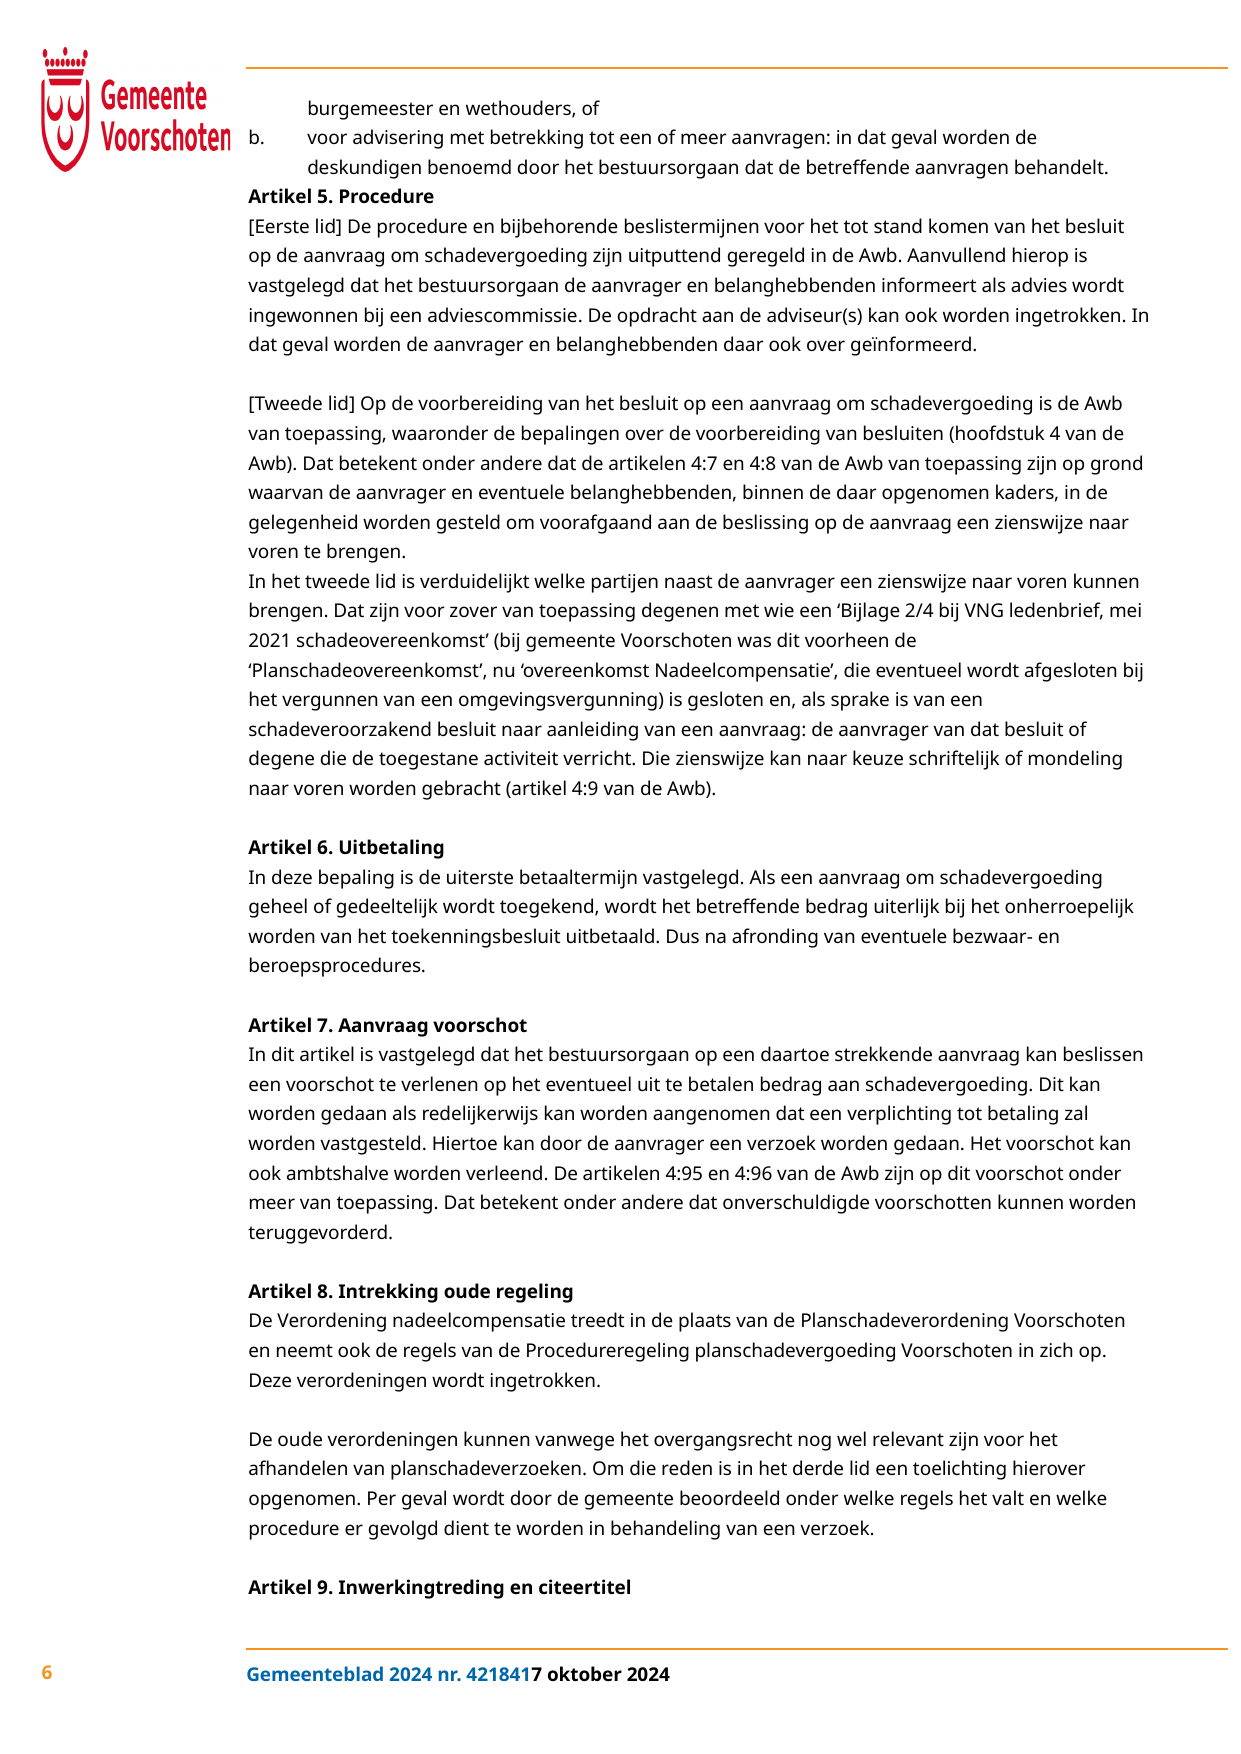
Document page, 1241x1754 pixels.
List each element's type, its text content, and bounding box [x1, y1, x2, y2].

picture [41, 47, 231, 172]
text [Eerste lid] De procedure en bijbehorende beslistermijnen voor het tot stand komen van het besluit op de aanvraag om schadevergoeding zijn uitputtend geregeld in de Awb. Aanvullend hierop is vastgelegd dat het bestuursorgaan de aanvrager en belanghebbenden informeert als advies wordt ingewonnen bij een adviescommissie. De opdracht aan de adviseur(s) kan ook worden ingetrokken. In dat geval worden de aanvrager en belanghebbenden daar ook over geïnformeerd. [248, 213, 1152, 357]
text Artikel 5. Procedure [248, 183, 1152, 209]
text Artikel 9. Inwerkingtreding en citeertitel [248, 1574, 1152, 1600]
text In deze bepaling is de uiterste betaaltermijn vastgelegd. Als een aanvraag om schadevergoeding geheel of gedeeltelijk wordt toegekend, wordt het betreffende bedrag uiterlijk bij het onherroepelijk worden van het toekenningsbesluit uitbetaald. Dus na afronding van eventuele bezwaar- en beroepsprocedures. [248, 864, 1152, 978]
text Artikel 6. Uitbetaling [248, 834, 1152, 860]
text Artikel 7. Aanvraag voorschot [248, 1012, 1152, 1038]
text Artikel 8. Intrekking oude regeling [248, 1278, 1152, 1304]
text De oude verordeningen kunnen vanwege het overgangsrecht nog wel relevant zijn voor het afhandelen van planschadeverzoeken. Om die reden is in het derde lid een toelichting hierover opgenomen. Per geval wordt door de gemeente beoordeeld onder welke regels het valt en welke procedure er gevolgd dient te worden in behandeling van een verzoek. [248, 1426, 1152, 1541]
text In dit artikel is vastgelegd dat het bestuursorgaan op een daartoe strekkende aanvraag kan beslissen een voorschot te verlenen op het eventueel uit te betalen bedrag aan schadevergoeding. Dit kan worden gedaan als redelijkerwijs kan worden aangenomen dat een verplichting tot betaling zal worden vastgesteld. Hiertoe kan door de aanvrager een verzoek worden gedaan. Het voorschot kan ook ambtshalve worden verleend. De artikelen 4:95 en 4:96 van de Awb zijn op dit voorschot onder meer van toepassing. Dat betekent onder andere dat onverschuldigde voorschotten kunnen worden teruggevorderd. [248, 1041, 1152, 1245]
text [Tweede lid] Op de voorbereiding van het besluit op een aanvraag om schadevergoeding is de Awb van toepassing, waaronder de bepalingen over de voorbereiding van besluiten (hoofdstuk 4 van de Awb). Dat betekent onder andere dat de artikelen 4:7 en 4:8 van de Awb van toepassing zijn op grond waarvan de aanvrager en eventuele belanghebbenden, binnen de daar opgenomen kaders, in de gelegenheid worden gesteld om voorafgaand aan de beslissing op de aanvraag een zienswijze naar voren te brengen. [248, 391, 1152, 564]
list voor advisering met betrekking tot een of meer aanvragen: in dat geval worden de deskundigen benoemd door het bestuursorgaan dat de betreffende aanvragen behandelt. [248, 124, 1152, 180]
list burgemeester en wethouders, of [248, 95, 1152, 121]
text De Verordening nadeelcompensatie treedt in de plaats van de Planschadeverordening Voorschoten en neemt ook de regels van de Procedureregeling planschadevergoeding Voorschoten in zich op. Deze verordeningen wordt ingetrokken. [248, 1308, 1152, 1393]
text In het tweede lid is verduidelijkt welke partijen naast de aanvrager een zienswijze naar voren kunnen brengen. Dat zijn voor zover van toepassing degenen met wie een ‘Bijlage 2/4 bij VNG ledenbrief, mei 2021 schadeovereenkomst’ (bij gemeente Voorschoten was dit voorheen de ‘Planschadeovereenkomst’, nu ‘overeenkomst Nadeelcompensatie’, die eventueel wordt afgesloten bij het vergunnen van een omgevingsvergunning) is gesloten en, als sprake is van een schadeveroorzakend besluit naar aanleiding van een aanvraag: de aanvrager van dat besluit of degene die de toegestane activiteit verricht. Die zienswijze kan naar keuze schriftelijk of mondeling naar voren worden gebracht (artikel 4:9 van de Awb). [248, 568, 1152, 801]
